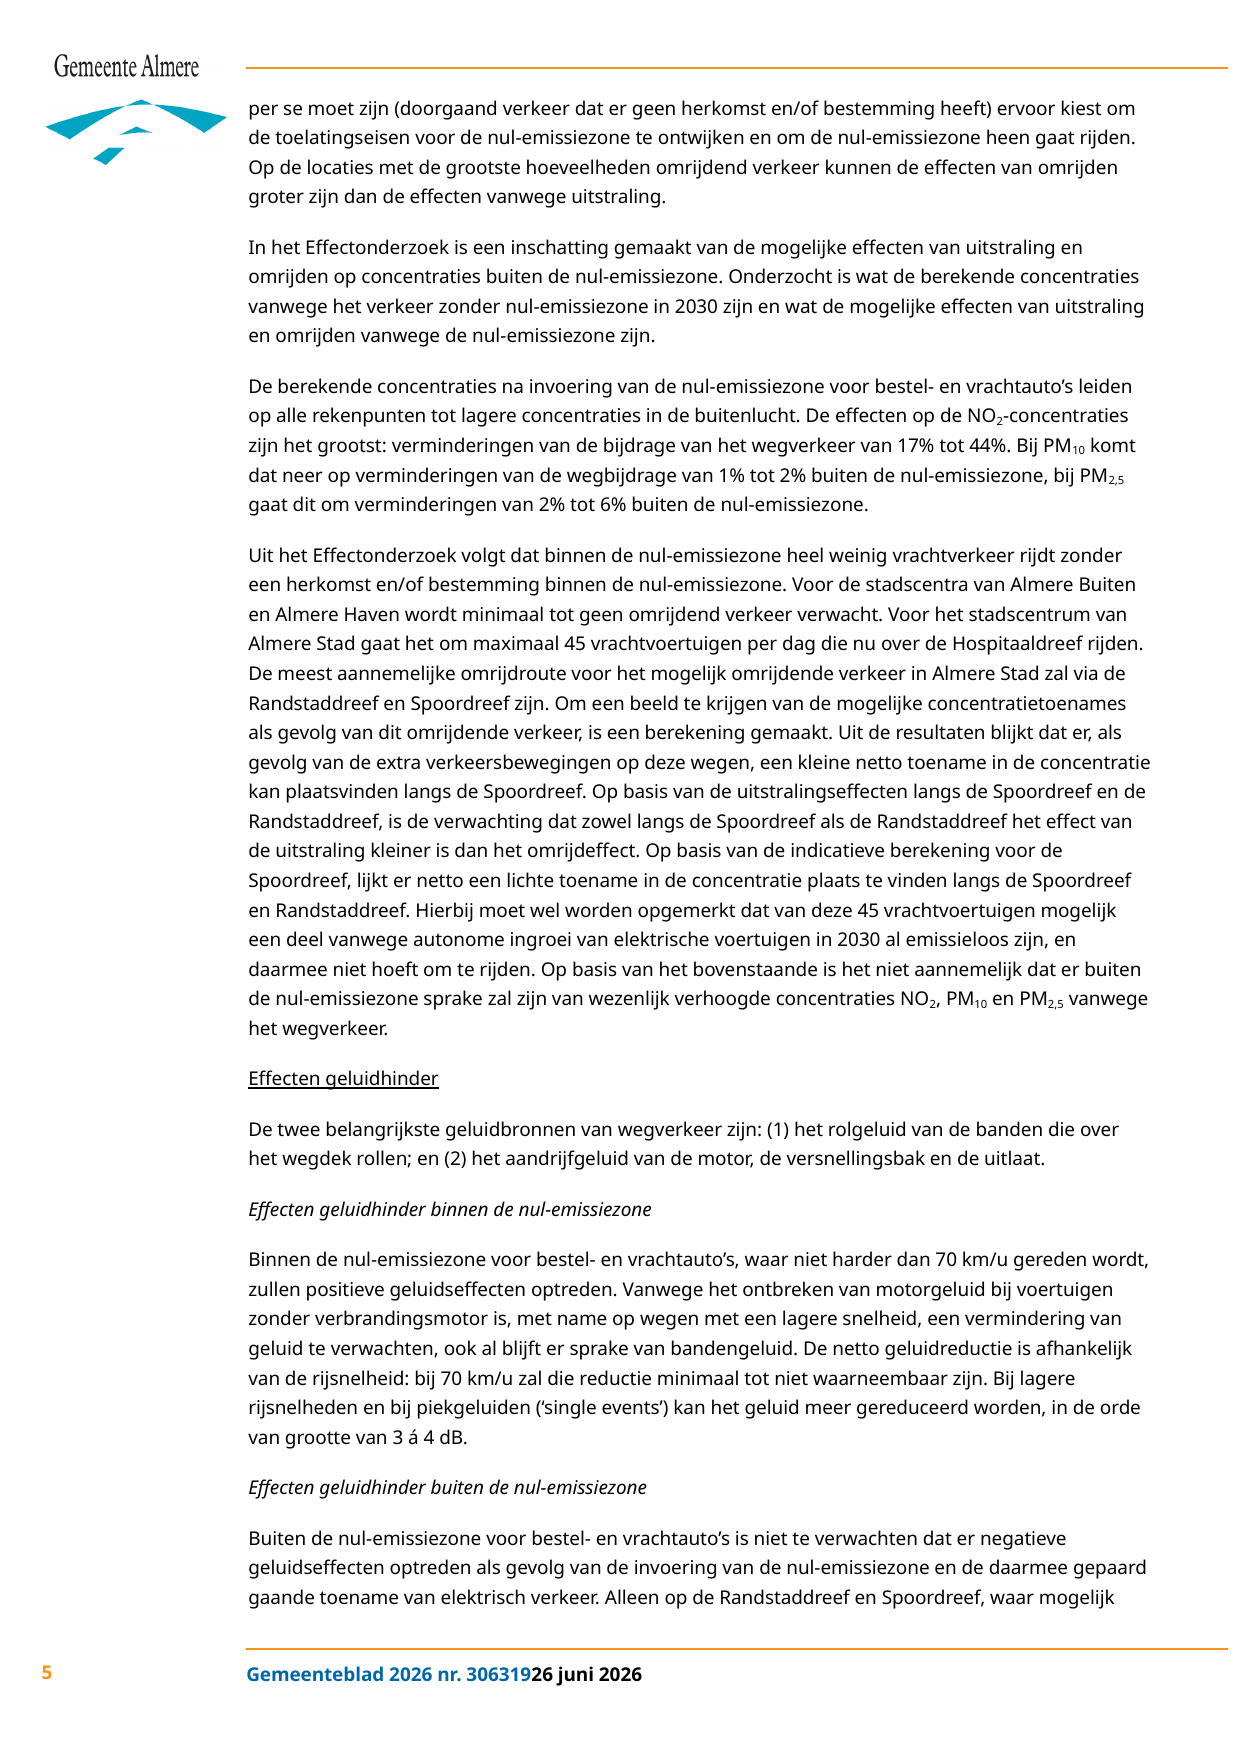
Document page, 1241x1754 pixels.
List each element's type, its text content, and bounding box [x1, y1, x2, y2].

text Effecten geluidhinder [248, 1066, 1152, 1091]
text Uit het Effectonderzoek volgt dat binnen de nul-emissiezone heel weinig vrachtverkeer rijdt zonder een herkomst en/of bestemming binnen de nul-emissiezone. Voor de stadscentra van Almere Buiten en Almere Haven wordt minimaal tot geen omrijdend verkeer verwacht. Voor het stadscentrum van Almere Stad gaat het om maximaal 45 vrachtvoertuigen per dag die nu over de Hospitaaldreef rijden. De meest aannemelijke omrijdroute voor het mogelijk omrijdende verkeer in Almere Stad zal via de Randstaddreef en Spoordreef zijn. Om een beeld te krijgen van de mogelijke concentratietoenames als gevolg van dit omrijdende verkeer, is een berekening gemaakt. Uit de resultaten blijkt dat er, als gevolg van de extra verkeersbewegingen op deze wegen, een kleine netto toename in de concentratie kan plaatsvinden langs de Spoordreef. Op basis van de uitstralingseffecten langs de Spoordreef en de Randstaddreef, is de verwachting dat zowel langs de Spoordreef als de Randstaddreef het effect van de uitstraling kleiner is dan het omrijdeffect. Op basis van de indicatieve berekening voor de Spoordreef, lijkt er netto een lichte toename in de concentratie plaats te vinden langs de Spoordreef en Randstaddreef. Hierbij moet wel worden opgemerkt dat van deze 45 vrachtvoertuigen mogelijk een deel vanwege autonome ingroei van elektrische voertuigen in 2030 al emissieloos zijn, en daarmee niet hoeft om te rijden. Op basis van het bovenstaande is het niet aannemelijk dat er buiten de nul-emissiezone sprake zal zijn van wezenlijk verhoogde concentraties NO2, PM10 en PM2,5 vanwege het wegverkeer. [248, 542, 1152, 1041]
text De twee belangrijkste geluidbronnen van wegverkeer zijn: (1) het rolgeluid van de banden die over het wegdek rollen; en (2) het aandrijfgeluid van de motor, de versnellingsbak en de uitlaat. [248, 1116, 1152, 1171]
text Binnen de nul-emissiezone voor bestel- en vrachtauto’s, waar niet harder dan 70 km/u gereden wordt, zullen positieve geluidseffecten optreden. Vanwege het ontbreken van motorgeluid bij voertuigen zonder verbrandingsmotor is, met name op wegen met een lagere snelheid, een vermindering van geluid te verwachten, ook al blijft er sprake van bandengeluid. De netto geluidreductie is afhankelijk van de rijsnelheid: bij 70 km/u zal die reductie minimaal tot niet waarneembaar zijn. Bij lagere rijsnelheden en bij piekgeluiden (‘single events’) kan het geluid meer gereduceerd worden, in de orde van grootte van 3 á 4 dB. [248, 1246, 1152, 1450]
text Effecten geluidhinder buiten de nul-emissiezone [248, 1474, 1152, 1500]
text Effecten geluidhinder binnen de nul-emissiezone [248, 1196, 1152, 1222]
text De berekende concentraties na invoering van de nul-emissiezone voor bestel- en vrachtauto’s leiden op alle rekenpunten tot lagere concentraties in de buitenlucht. De effecten op de NO2-concentraties zijn het grootst: verminderingen van de bijdrage van het wegverkeer van 17% tot 44%. Bij PM10 komt dat neer op verminderingen van de wegbijdrage van 1% tot 2% buiten de nul-emissiezone, bij PM2,5 gaat dit om verminderingen van 2% tot 6% buiten de nul-emissiezone. [248, 373, 1152, 517]
text Buiten de nul-emissiezone voor bestel- en vrachtauto’s is niet te verwachten dat er negatieve geluidseffecten optreden als gevolg van de invoering van de nul-emissiezone en de daarmee gepaard gaande toename van elektrisch verkeer. Alleen op de Randstaddreef en Spoordreef, waar mogelijk [248, 1525, 1152, 1610]
text per se moet zijn (doorgaand verkeer dat er geen herkomst en/of bestemming heeft) ervoor kiest om de toelatingseisen voor de nul-emissiezone te ontwijken en om de nul-emissiezone heen gaat rijden. Op de locaties met de grootste hoeveelheden omrijdend verkeer kunnen de effecten van omrijden groter zijn dan de effecten vanwege uitstraling. [248, 95, 1152, 209]
text In het Effectonderzoek is een inschatting gemaakt van de mogelijke effecten van uitstraling en omrijden op concentraties buiten de nul-emissiezone. Onderzocht is wat de berekende concentraties vanwege het verkeer zonder nul-emissiezone in 2030 zijn en wat de mogelijke effecten van uitstraling en omrijden vanwege de nul-emissiezone zijn. [248, 234, 1152, 348]
picture [41, 47, 231, 172]
